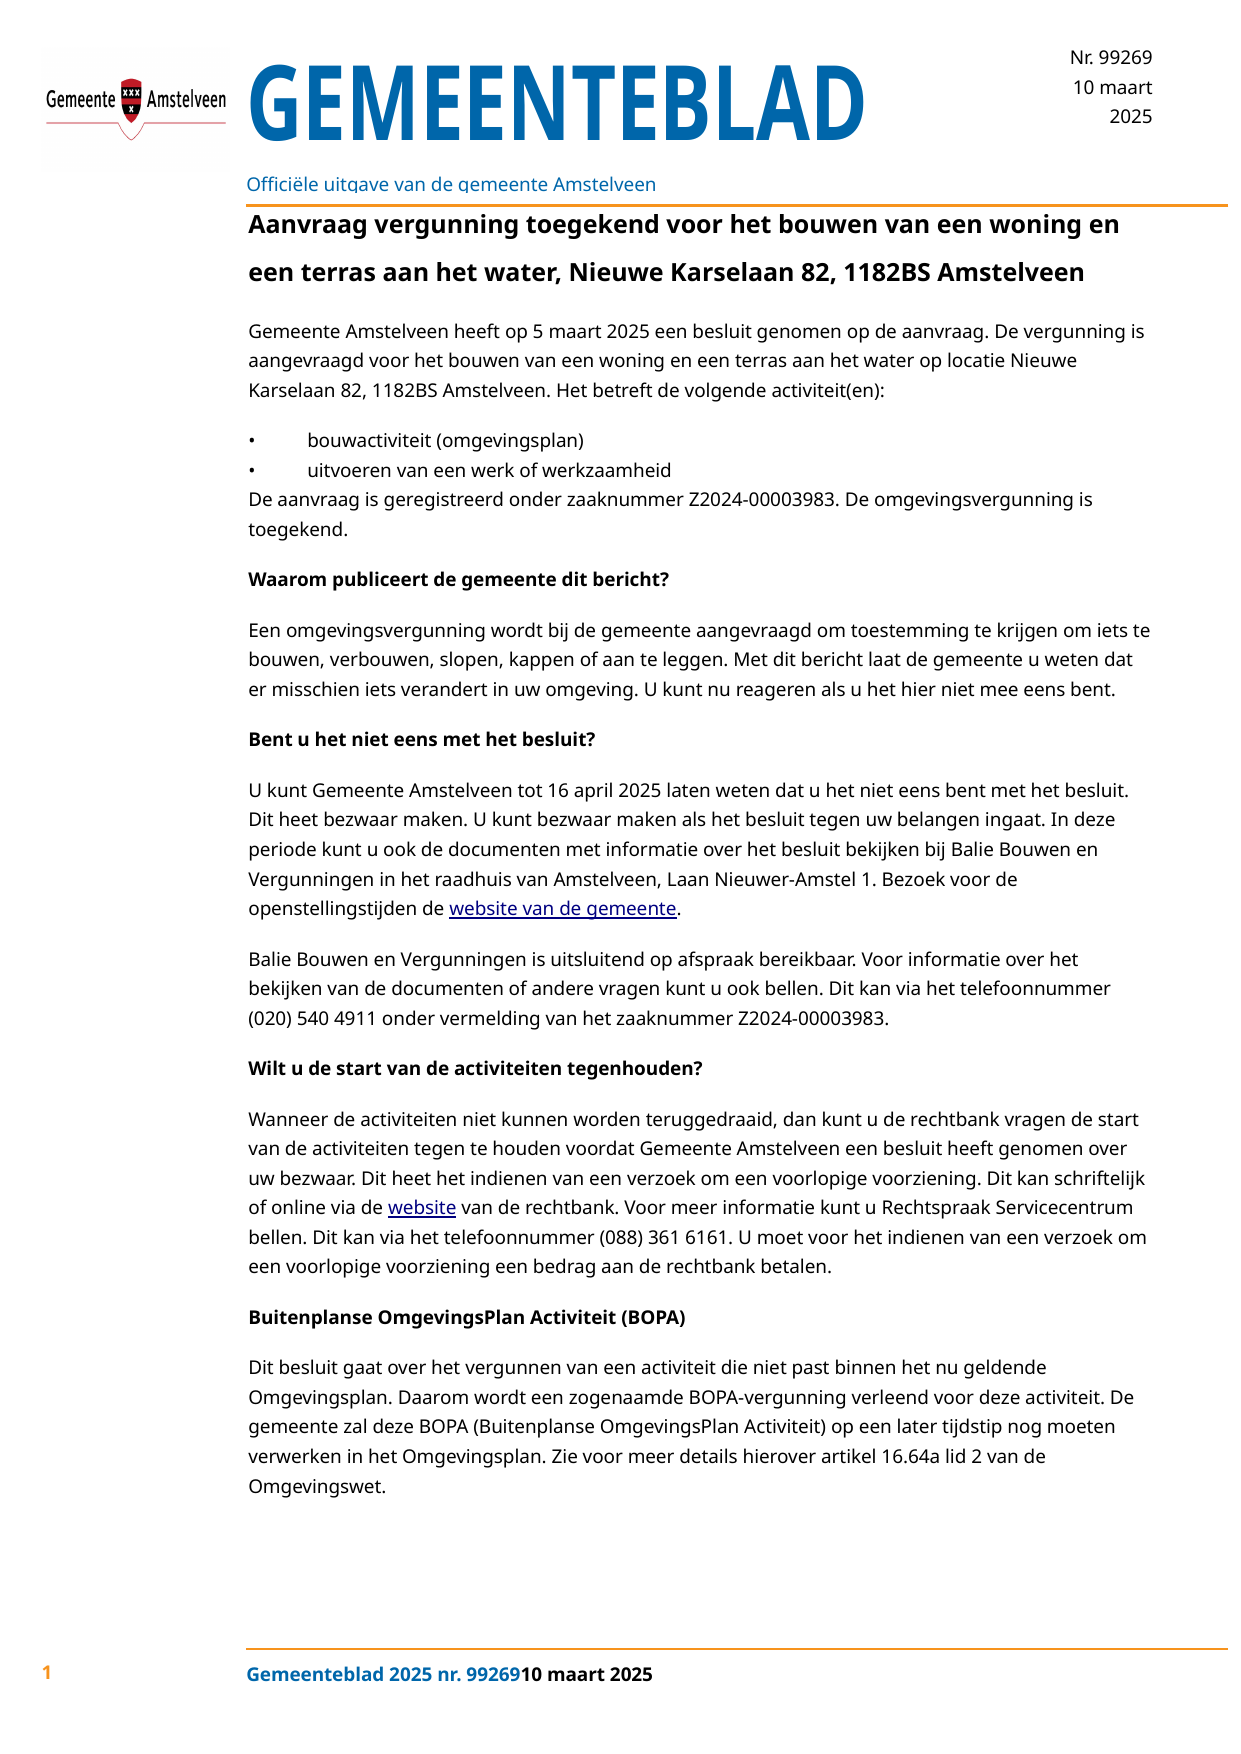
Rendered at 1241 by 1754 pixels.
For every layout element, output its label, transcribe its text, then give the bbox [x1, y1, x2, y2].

text Balie Bouwen en Vergunningen is uitsluitend op afspraak bereikbaar. Voor informatie over het bekijken van de documenten of andere vragen kunt u ook bellen. Dit kan via het telefoonnummer (020) 540 4911 onder vermelding van het zaaknummer Z2024-00003983. [248, 946, 1152, 1031]
text Dit besluit gaat over het vergunnen van een activiteit die niet past binnen het nu geldende Omgevingsplan. Daarom wordt een zogenaamde BOPA-vergunning verleend voor deze activiteit. De gemeente zal deze BOPA (Buitenplanse OmgevingsPlan Activiteit) op een later tijdstip nog moeten verwerken in het Omgevingsplan. Zie voor meer details hierover artikel 16.64a lid 2 van de Omgevingswet. [248, 1354, 1152, 1499]
picture [41, 47, 231, 172]
text Waarom publiceert de gemeente dit bericht? [248, 567, 1152, 592]
text Wilt u de start van de activiteiten tegenhouden? [248, 1055, 1152, 1081]
text U kunt Gemeente Amstelveen tot 16 april 2025 laten weten dat u het niet eens bent met het besluit. Dit heet bezwaar maken. U kunt bezwaar maken als het besluit tegen uw belangen ingaat. In deze periode kunt u ook de documenten met informatie over het besluit bekijken bij Balie Bouwen en Vergunningen in het raadhuis van Amstelveen, Laan Nieuwer-Amstel 1. Bezoek voor de openstellingstijden de website van de gemeente. [248, 777, 1152, 921]
text Gemeente Amstelveen heeft op 5 maart 2025 een besluit genomen op de aanvraag. De vergunning is aangevraagd voor het bouwen van een woning en een terras aan het water op locatie Nieuwe Karselaan 82, 1182BS Amstelveen. Het betreft de volgende activiteit(en): [248, 318, 1152, 403]
list bouwactiviteit (omgevingsplan) [248, 427, 1152, 453]
text Aanvraag vergunning toegekend voor het bouwen van een woning en een terras aan het water, Nieuwe Karselaan 82, 1182BS Amstelveen [248, 207, 1152, 288]
text De aanvraag is geregistreerd onder zaaknummer Z2024-00003983. De omgevingsvergunning is toegekend. [248, 487, 1152, 542]
text Wanneer de activiteiten niet kunnen worden teruggedraaid, dan kunt u de rechtbank vragen de start van de activiteiten tegen te houden voordat Gemeente Amstelveen een besluit heeft genomen over uw bezwaar. Dit heet het indienen van een verzoek om een voorlopige voorziening. Dit kan schriftelijk of online via de website van de rechtbank. Voor meer informatie kunt u Rechtspraak Servicecentrum bellen. Dit kan via het telefoonnummer (088) 361 6161. U moet voor het indienen van een verzoek om een voorlopige voorziening een bedrag aan de rechtbank betalen. [248, 1106, 1152, 1279]
list uitvoeren van een werk of werkzaamheid [248, 457, 1152, 483]
text Een omgevingsvergunning wordt bij de gemeente aangevraagd om toestemming te krijgen om iets te bouwen, verbouwen, slopen, kappen of aan te leggen. Met dit bericht laat de gemeente u weten dat er misschien iets verandert in uw omgeving. U kunt nu reageren als u het hier niet mee eens bent. [248, 617, 1152, 702]
text Bent u het niet eens met het besluit? [248, 727, 1152, 752]
text Buitenplanse OmgevingsPlan Activiteit (BOPA) [248, 1304, 1152, 1330]
